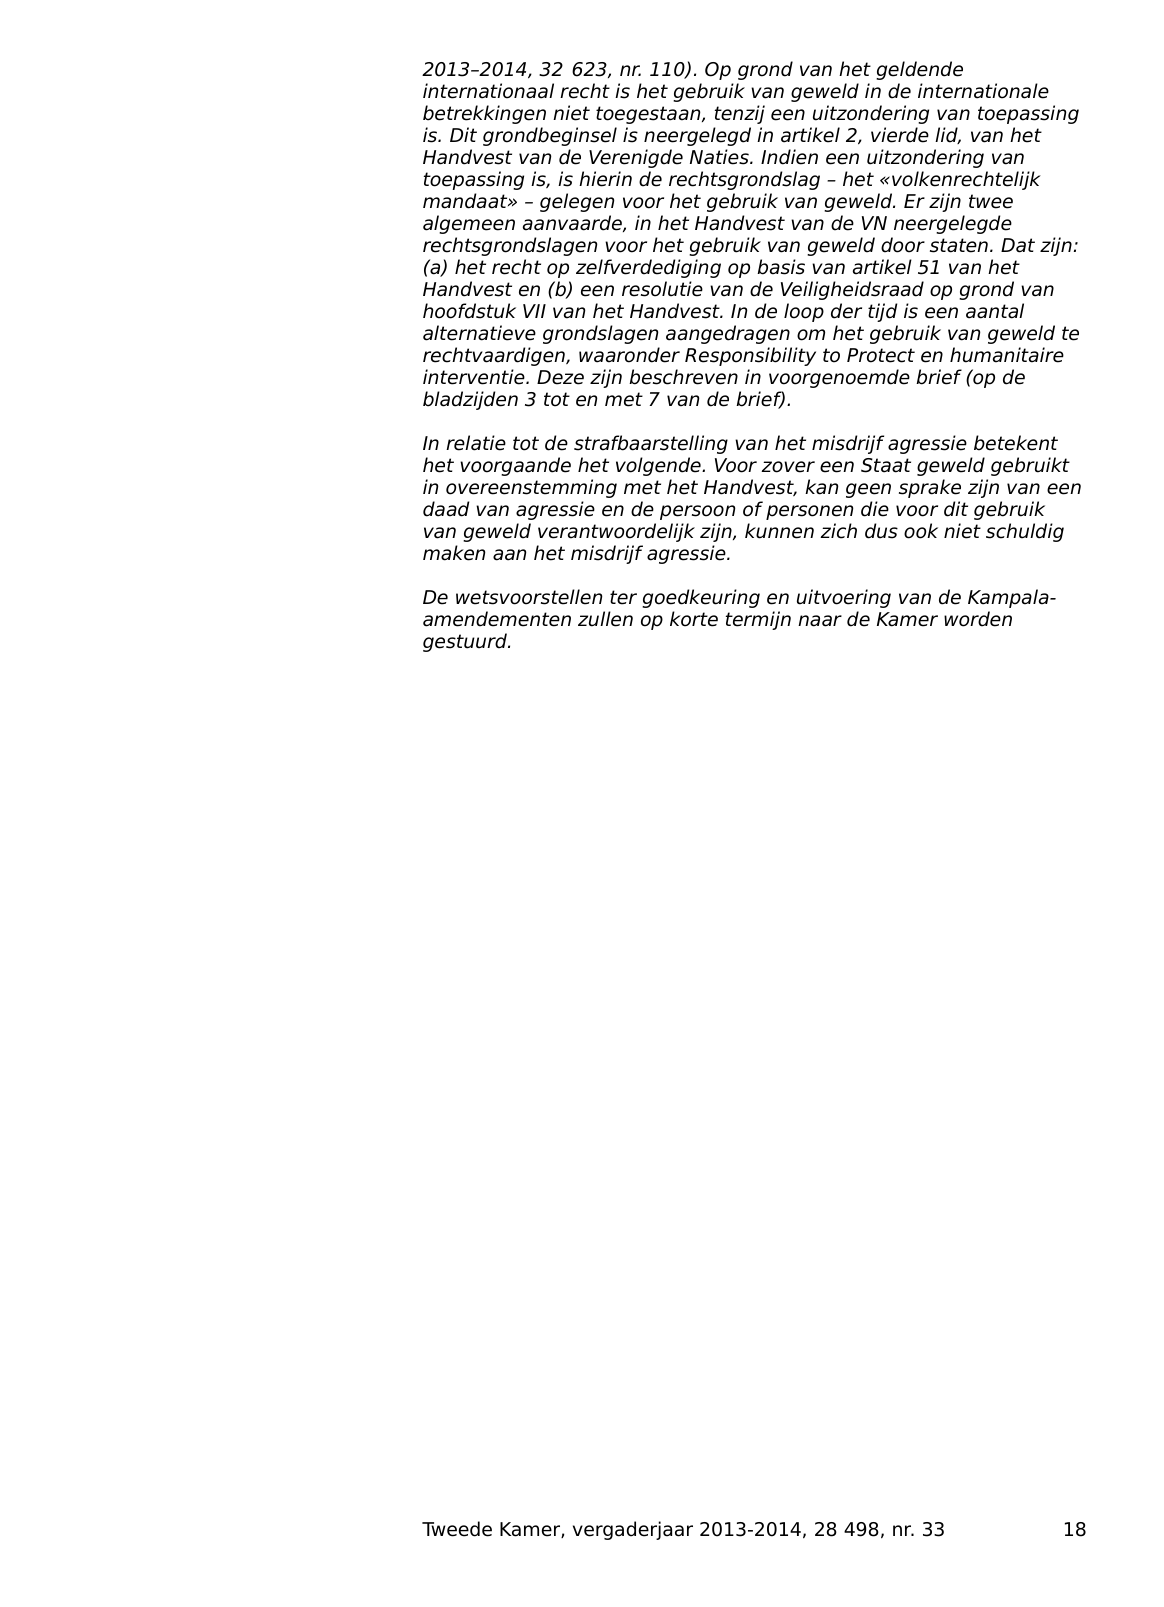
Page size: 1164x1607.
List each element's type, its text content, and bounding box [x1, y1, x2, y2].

text 2013–2014, 32 623, nr. 110). Op grond van het geldende internationaal recht is het gebruik van geweld in de internationale betrekkingen niet toegestaan, tenzij een uitzondering van toepassing is. Dit grondbeginsel is neergelegd in artikel 2, vierde lid, van het Handvest van de Verenigde Naties. Indien een uitzondering van toepassing is, is hierin de rechtsgrondslag – het «volkenrechtelijk mandaat» – gelegen voor het gebruik van geweld. Er zijn twee algemeen aanvaarde, in het Handvest van de VN neergelegde rechtsgrondslagen voor het gebruik van geweld door staten. Dat zijn: (a) het recht op zelfverdediging op basis van artikel 51 van het Handvest en (b) een resolutie van de Veiligheidsraad op grond van hoofdstuk VII van het Handvest. In de loop der tijd is een aantal alternatieve grondslagen aangedragen om het gebruik van geweld te rechtvaardigen, waaronder Responsibility to Protect en humanitaire interventie. Deze zijn beschreven in voorgenoemde brief (op de bladzijden 3 tot en met 7 van de brief). [422, 59, 1087, 411]
text De wetsvoorstellen ter goedkeuring en uitvoering van de Kampala-amendementen zullen op korte termijn naar de Kamer worden gestuurd. [422, 587, 1087, 653]
text In relatie tot de strafbaarstelling van het misdrijf agressie betekent het voorgaande het volgende. Voor zover een Staat geweld gebruikt in overeenstemming met het Handvest, kan geen sprake zijn van een daad van agressie en de persoon of personen die voor dit gebruik van geweld verantwoordelijk zijn, kunnen zich dus ook niet schuldig maken aan het misdrijf agressie. [422, 433, 1087, 565]
